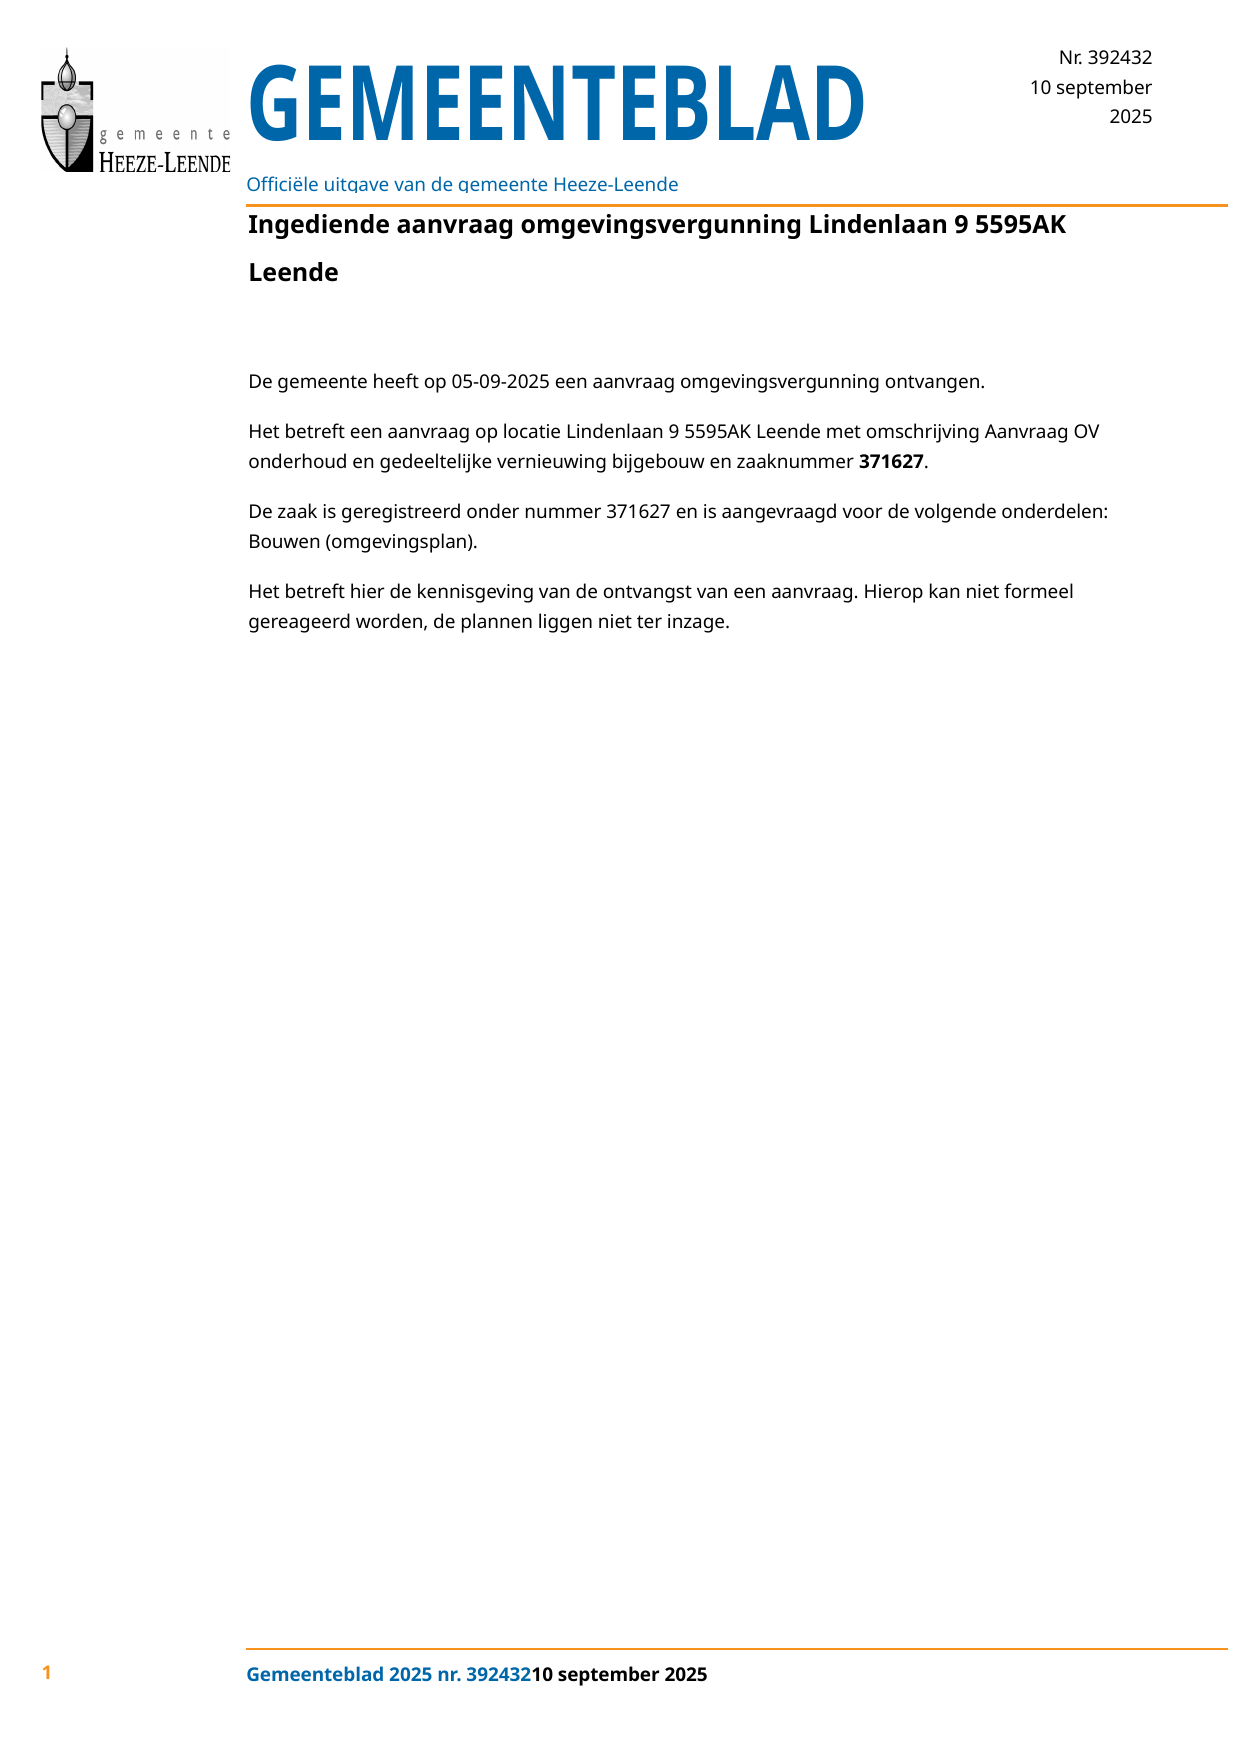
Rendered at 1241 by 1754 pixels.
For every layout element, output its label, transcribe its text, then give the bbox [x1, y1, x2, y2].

text Ingediende aanvraag omgevingsvergunning Lindenlaan 9 5595AK Leende [248, 207, 1152, 288]
text De gemeente heeft op 05-09-2025 een aanvraag omgevingsvergunning ontvangen. [248, 368, 1152, 394]
picture [41, 47, 231, 172]
text De zaak is geregistreerd onder nummer 371627 en is aangevraagd voor de volgende onderdelen: Bouwen (omgevingsplan). [248, 499, 1152, 554]
text Het betreft een aanvraag op locatie Lindenlaan 9 5595AK Leende met omschrijving Aanvraag OV onderhoud en gedeeltelijke vernieuwing bijgebouw en zaaknummer 371627. [248, 419, 1152, 474]
text Het betreft hier de kennisgeving van de ontvangst van een aanvraag. Hierop kan niet formeel gereageerd worden, de plannen liggen niet ter inzage. [248, 579, 1152, 634]
